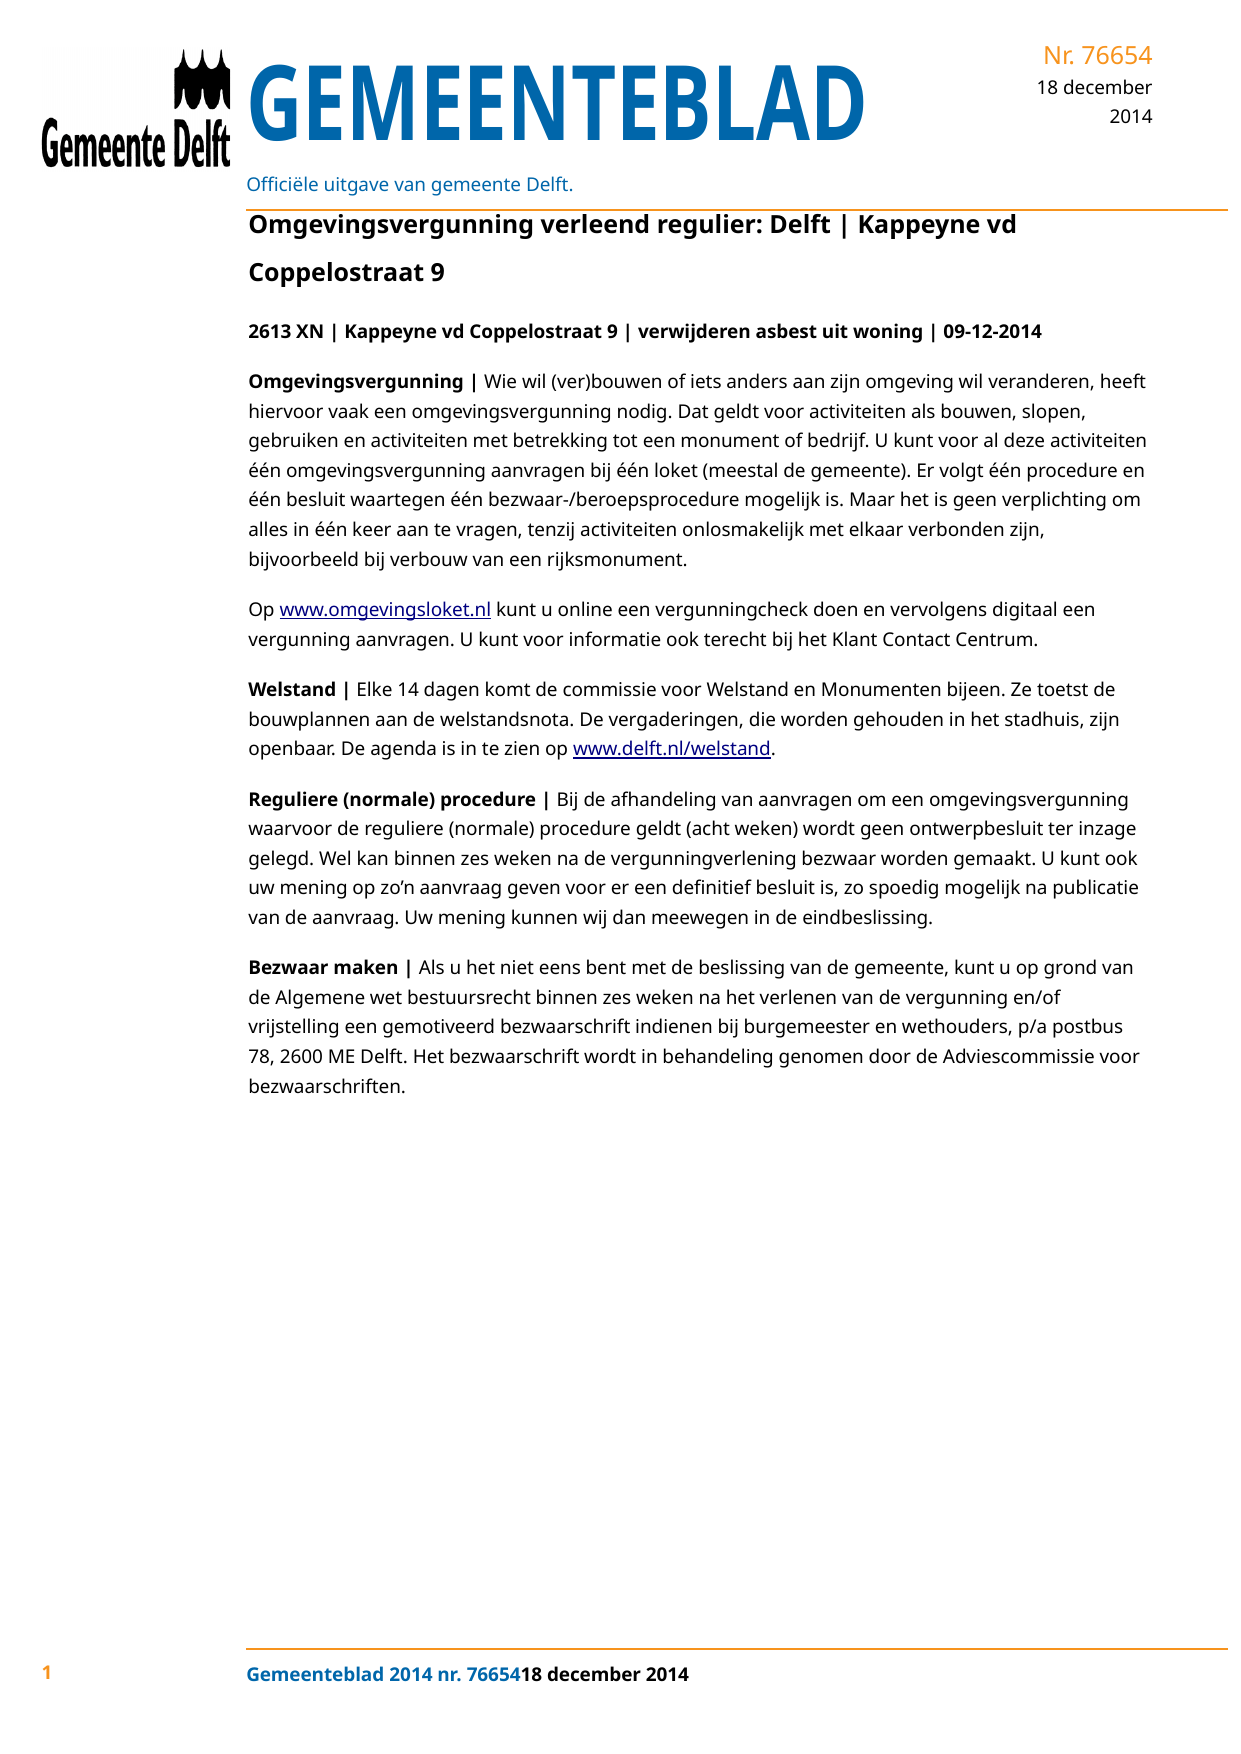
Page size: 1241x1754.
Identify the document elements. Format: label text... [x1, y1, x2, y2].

text 2613 XN | Kappeyne vd Coppelostraat 9 | verwijderen asbest uit woning | 09-12-2014 [248, 318, 1152, 344]
text Op www.omgevingsloket.nl kunt u online een vergunningcheck doen en vervolgens digitaal een vergunning aanvragen. U kunt voor informatie ook terecht bij het Klant Contact Centrum. [248, 596, 1152, 652]
text Omgevingsvergunning | Wie wil (ver)bouwen of iets anders aan zijn omgeving wil veranderen, heeft hiervoor vaak een omgevingsvergunning nodig. Dat geldt voor activiteiten als bouwen, slopen, gebruiken en activiteiten met betrekking tot een monument of bedrijf. U kunt voor al deze activiteiten één omgevingsvergunning aanvragen bij één loket (meestal de gemeente). Er volgt één procedure en één besluit waartegen één bezwaar-/beroepsprocedure mogelijk is. Maar het is geen verplichting om alles in één keer aan te vragen, tenzij activiteiten onlosmakelijk met elkaar verbonden zijn, bijvoorbeeld bij verbouw van een rijksmonument. [248, 368, 1152, 572]
text Reguliere (normale) procedure | Bij de afhandeling van aanvragen om een omgevingsvergunning waarvoor de reguliere (normale) procedure geldt (acht weken) wordt geen ontwerpbesluit ter inzage gelegd. Wel kan binnen zes weken na de vergunningverlening bezwaar worden gemaakt. U kunt ook uw mening op zo’n aanvraag geven voor er een definitief besluit is, zo spoedig mogelijk na publicatie van de aanvraag. Uw mening kunnen wij dan meewegen in de eindbeslissing. [248, 786, 1152, 930]
text Welstand | Elke 14 dagen komt de commissie voor Welstand en Monumenten bijeen. Ze toetst de bouwplannen aan de welstandsnota. De vergaderingen, die worden gehouden in het stadhuis, zijn openbaar. De agenda is in te zien op www.delft.nl/welstand. [248, 676, 1152, 761]
picture [41, 47, 231, 172]
text Omgevingsvergunning verleend regulier: Delft | Kappeyne vd Coppelostraat 9 [248, 211, 1152, 288]
text Bezwaar maken | Als u het niet eens bent met de beslissing van de gemeente, kunt u op grond van de Algemene wet bestuursrecht binnen zes weken na het verlenen van de vergunning en/of vrijstelling een gemotiveerd bezwaarschrift indienen bij burgemeester en wethouders, p/a postbus 78, 2600 ME Delft. Het bezwaarschrift wordt in behandeling genomen door de Adviescommissie voor bezwaarschriften. [248, 954, 1152, 1099]
